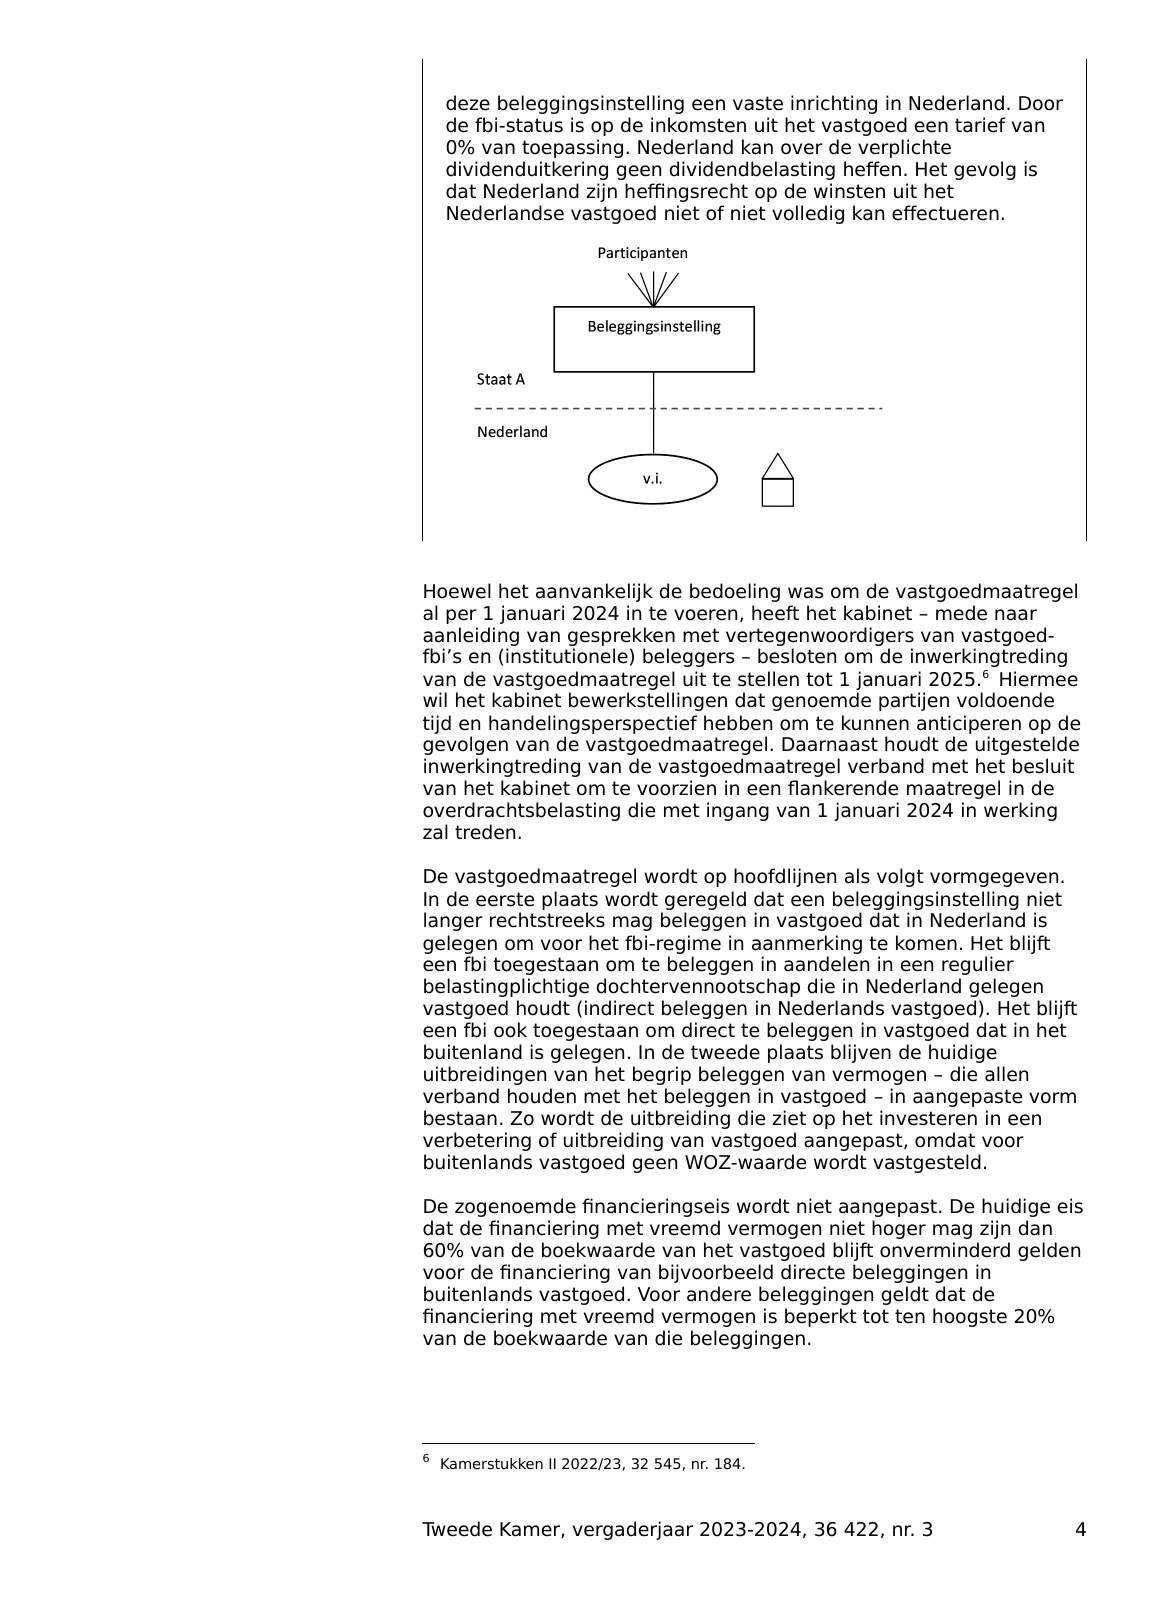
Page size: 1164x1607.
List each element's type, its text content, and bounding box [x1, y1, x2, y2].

text De zogenoemde financieringseis wordt niet aangepast. De huidige eis dat de financiering met vreemd vermogen niet hoger mag zijn dan 60% van de boekwaarde van het vastgoed blijft onverminderd gelden voor de financiering van bijvoorbeeld directe beleggingen in buitenlands vastgoed. Voor andere beleggingen geldt dat de financiering met vreemd vermogen is beperkt tot ten hoogste 20% van de boekwaarde van die beleggingen. [422, 1196, 1087, 1350]
picture [445, 247, 883, 507]
text De vastgoedmaatregel wordt op hoofdlijnen als volgt vormgegeven. In de eerste plaats wordt geregeld dat een beleggingsinstelling niet langer rechtstreeks mag beleggen in vastgoed dat in Nederland is gelegen om voor het fbi-regime in aanmerking te komen. Het blijft een fbi toegestaan om te beleggen in aandelen in een regulier belastingplichtige dochtervennootschap die in Nederland gelegen vastgoed houdt (indirect beleggen in Nederlands vastgoed). Het blijft een fbi ook toegestaan om direct te beleggen in vastgoed dat in het buitenland is gelegen. In de tweede plaats blijven de huidige uitbreidingen van het begrip beleggen van vermogen – die allen verband houden met het beleggen in vastgoed – in aangepaste vorm bestaan. Zo wordt de uitbreiding die ziet op het investeren in een verbetering of uitbreiding van vastgoed aangepast, omdat voor buitenlands vastgoed geen WOZ-waarde wordt vastgesteld. [422, 866, 1087, 1174]
text Kamerstukken II 2022/23, 32 545, nr. 184. [422, 1452, 1087, 1474]
table_header deze beleggingsinstelling een vaste inrichting in Nederland. Door de fbi-status is op de inkomsten uit het vastgoed een tarief van 0% van toepassing. Nederland kan over de verplichte dividenduitkering geen dividendbelasting heffen. Het gevolg is dat Nederland zijn heffingsrecht op de winsten uit het Nederlandse vastgoed niet of niet volledig kan effectueren. [423, 59, 1086, 541]
text Hoewel het aanvankelijk de bedoeling was om de vastgoedmaatregel al per 1 januari 2024 in te voeren, heeft het kabinet – mede naar aanleiding van gesprekken met vertegenwoordigers van vastgoed-fbi’s en (institutionele) beleggers – besloten om de inwerkingtreding van de vastgoedmaatregel uit te stellen tot 1 januari 2025. Hiermee wil het kabinet bewerkstellingen dat genoemde partijen voldoende tijd en handelingsperspectief hebben om te kunnen anticiperen op de gevolgen van de vastgoedmaatregel. Daarnaast houdt de uitgestelde inwerkingtreding van de vastgoedmaatregel verband met het besluit van het kabinet om te voorzien in een flankerende maatregel in de overdrachtsbelasting die met ingang van 1 januari 2024 in werking zal treden. [422, 581, 1087, 844]
